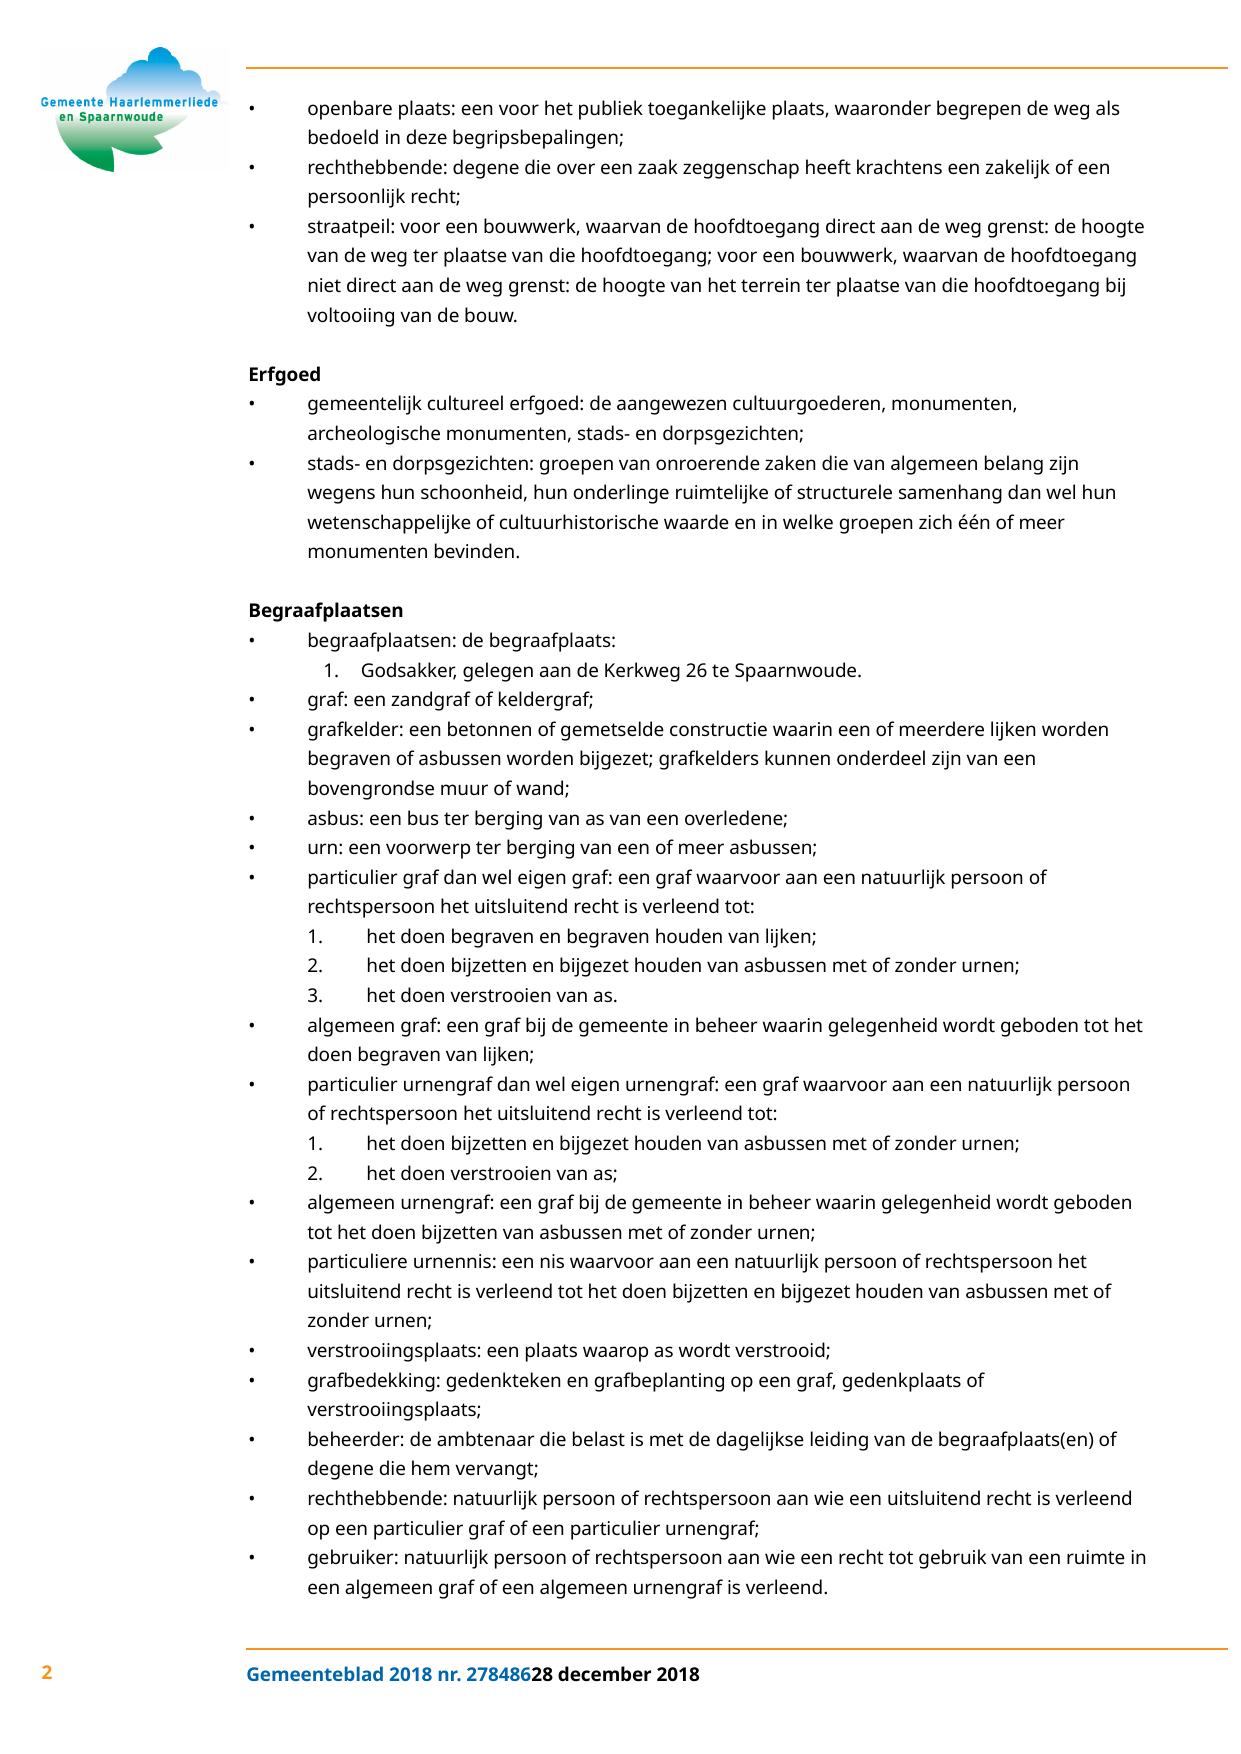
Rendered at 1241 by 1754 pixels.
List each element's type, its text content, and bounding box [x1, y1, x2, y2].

list het doen begraven en begraven houden van lijken; [307, 923, 1152, 949]
list straatpeil: voor een bouwwerk, waarvan de hoofdtoegang direct aan de weg grenst: de hoogte van de weg ter plaatse van die hoofdtoegang; voor een bouwwerk, waarvan de hoofdtoegang niet direct aan de weg grenst: de hoogte van het terrein ter plaatse van die hoofdtoegang bij voltooiing van de bouw. [248, 213, 1152, 328]
list graf: een zandgraf of keldergraf; [248, 686, 1152, 712]
list het doen verstrooien van as. [307, 982, 1152, 1008]
list grafkelder: een betonnen of gemetselde constructie waarin een of meerdere lijken worden begraven of asbussen worden bijgezet; grafkelders kunnen onderdeel zijn van een bovengrondse muur of wand; [248, 716, 1152, 801]
text Erfgoed [248, 361, 1152, 387]
list verstrooiingsplaats: een plaats waarop as wordt verstrooid; [248, 1337, 1152, 1363]
list gemeentelijk cultureel erfgoed: de aangewezen cultuurgoederen, monumenten, archeologische monumenten, stads- en dorpsgezichten; [248, 391, 1152, 446]
list particuliere urnennis: een nis waarvoor aan een natuurlijk persoon of rechtspersoon het uitsluitend recht is verleend tot het doen bijzetten en bijgezet houden van asbussen met of zonder urnen; [248, 1248, 1152, 1333]
text Begraafplaatsen [248, 598, 1152, 623]
list openbare plaats: een voor het publiek toegankelijke plaats, waaronder begrepen de weg als bedoeld in deze begripsbepalingen; [248, 95, 1152, 150]
list urn: een voorwerp ter berging van een of meer asbussen; [248, 834, 1152, 860]
list particulier graf dan wel eigen graf: een graf waarvoor aan een natuurlijk persoon of rechtspersoon het uitsluitend recht is verleend tot: [248, 864, 1152, 919]
list begraafplaatsen: de begraafplaats: [248, 627, 1152, 653]
list rechthebbende: degene die over een zaak zeggenschap heeft krachtens een zakelijk of een persoonlijk recht; [248, 154, 1152, 209]
list rechthebbende: natuurlijk persoon of rechtspersoon aan wie een uitsluitend recht is verleend op een particulier graf of een particulier urnengraf; [248, 1485, 1152, 1541]
list beheerder: de ambtenaar die belast is met de dagelijkse leiding van de begraafplaats(en) of degene die hem vervangt; [248, 1426, 1152, 1481]
list stads- en dorpsgezichten: groepen van onroerende zaken die van algemeen belang zijn wegens hun schoonheid, hun onderlinge ruimtelijke of structurele samenhang dan wel hun wetenschappelijke of cultuurhistorische waarde en in welke groepen zich één of meer monumenten bevinden. [248, 450, 1152, 564]
list particulier urnengraf dan wel eigen urnengraf: een graf waarvoor aan een natuurlijk persoon of rechtspersoon het uitsluitend recht is verleend tot: [248, 1071, 1152, 1126]
list het doen bijzetten en bijgezet houden van asbussen met of zonder urnen; [307, 953, 1152, 978]
list Godsakker, gelegen aan de Kerkweg 26 te Spaarnwoude. [323, 657, 1152, 683]
list het doen bijzetten en bijgezet houden van asbussen met of zonder urnen; [307, 1130, 1152, 1156]
picture [41, 47, 231, 172]
list asbus: een bus ter berging van as van een overledene; [248, 805, 1152, 831]
list algemeen urnengraf: een graf bij de gemeente in beheer waarin gelegenheid wordt geboden tot het doen bijzetten van asbussen met of zonder urnen; [248, 1189, 1152, 1245]
list gebruiker: natuurlijk persoon of rechtspersoon aan wie een recht tot gebruik van een ruimte in een algemeen graf of een algemeen urnengraf is verleend. [248, 1544, 1152, 1600]
list grafbedekking: gedenkteken en grafbeplanting op een graf, gedenkplaats of verstrooiingsplaats; [248, 1367, 1152, 1422]
list het doen verstrooien van as; [307, 1160, 1152, 1186]
list algemeen graf: een graf bij de gemeente in beheer waarin gelegenheid wordt geboden tot het doen begraven van lijken; [248, 1012, 1152, 1067]
